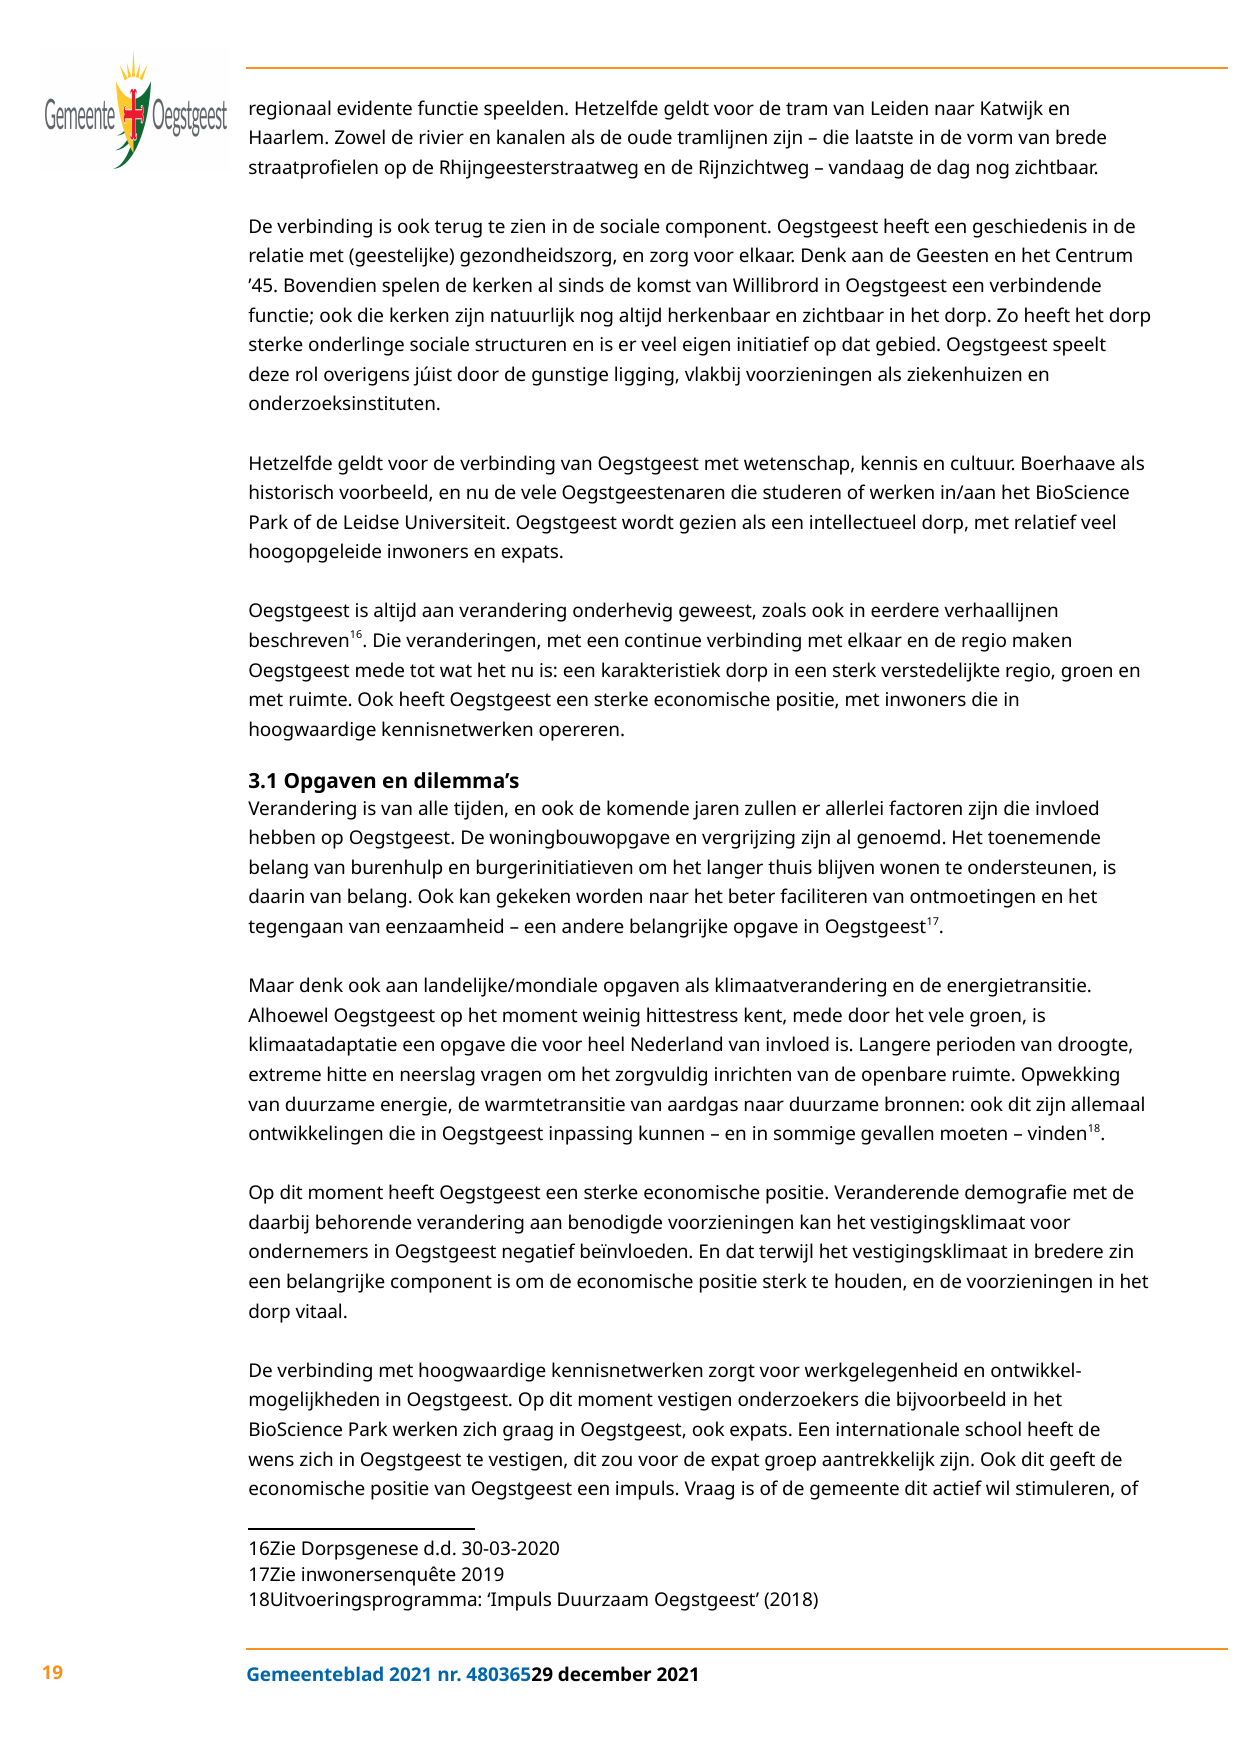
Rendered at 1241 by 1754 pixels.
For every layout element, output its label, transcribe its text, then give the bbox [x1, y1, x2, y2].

text Op dit moment heeft Oegstgeest een sterke economische positie. Veranderende demografie met de daarbij behorende verandering aan benodigde voorzieningen kan het vestigingsklimaat voor ondernemers in Oegstgeest negatief beïnvloeden. En dat terwijl het vestigingsklimaat in bredere zin een belangrijke component is om de economische positie sterk te houden, en de voorzieningen in het dorp vitaal. [248, 1179, 1152, 1323]
text Verandering is van alle tijden, en ook de komende jaren zullen er allerlei factoren zijn die invloed hebben op Oegstgeest. De woningbouwopgave en vergrijzing zijn al genoemd. Het toenemende belang van burenhulp en burgerinitiatieven om het langer thuis blijven wonen te ondersteunen, is daarin van belang. Ook kan gekeken worden naar het beter faciliteren van ontmoetingen en het tegengaan van eenzaamheid – een andere belangrijke opgave in Oegstgeest. [248, 795, 1152, 939]
picture [41, 47, 231, 172]
text Oegstgeest is altijd aan verandering onderhevig geweest, zoals ook in eerdere verhaallijnen beschreven. Die veranderingen, met een continue verbinding met elkaar en de regio maken Oegstgeest mede tot wat het nu is: een karakteristiek dorp in een sterk verstedelijkte regio, groen en met ruimte. Ook heeft Oegstgeest een sterke economische positie, met inwoners die in hoogwaardige kennisnetwerken opereren. [248, 598, 1152, 742]
text Maar denk ook aan landelijke/mondiale opgaven als klimaatverandering en de energietransitie. Alhoewel Oegstgeest op het moment weinig hittestress kent, mede door het vele groen, is klimaatadaptatie een opgave die voor heel Nederland van invloed is. Langere perioden van droogte, extreme hitte en neerslag vragen om het zorgvuldig inrichten van de openbare ruimte. Opwekking van duurzame energie, de warmtetransitie van aardgas naar duurzame bronnen: ook dit zijn allemaal ontwikkelingen die in Oegstgeest inpassing kunnen – en in sommige gevallen moeten – vinden. [248, 972, 1152, 1146]
text regionaal evidente functie speelden. Hetzelfde geldt voor de tram van Leiden naar Katwijk en Haarlem. Zowel de rivier en kanalen als de oude tramlijnen zijn – die laatste in de vorm van brede straatprofielen op de Rhijngeesterstraatweg en de Rijnzichtweg – vandaag de dag nog zichtbaar. [248, 95, 1152, 180]
text Zie inwonersenquête 2019 [248, 1561, 1152, 1586]
text Hetzelfde geldt voor de verbinding van Oegstgeest met wetenschap, kennis en cultuur. Boerhaave als historisch voorbeeld, en nu de vele Oegstgeestenaren die studeren of werken in/aan het BioScience Park of de Leidse Universiteit. Oegstgeest wordt gezien als een intellectueel dorp, met relatief veel hoogopgeleide inwoners en expats. [248, 450, 1152, 564]
text Zie Dorpsgenese d.d. 30-03-2020 [248, 1535, 1152, 1561]
text 3.1 Opgaven en dilemma’s [248, 766, 1152, 795]
text De verbinding met hoogwaardige kennisnetwerken zorgt voor werkgelegenheid en ontwikkel-mogelijkheden in Oegstgeest. Op dit moment vestigen onderzoekers die bijvoorbeeld in het BioScience Park werken zich graag in Oegstgeest, ook expats. Een internationale school heeft de wens zich in Oegstgeest te vestigen, dit zou voor de expat groep aantrekkelijk zijn. Ook dit geeft de economische positie van Oegstgeest een impuls. Vraag is of de gemeente dit actief wil stimuleren, of [248, 1357, 1152, 1501]
text De verbinding is ook terug te zien in de sociale component. Oegstgeest heeft een geschiedenis in de relatie met (geestelijke) gezondheidszorg, en zorg voor elkaar. Denk aan de Geesten en het Centrum ’45. Bovendien spelen de kerken al sinds de komst van Willibrord in Oegstgeest een verbindende functie; ook die kerken zijn natuurlijk nog altijd herkenbaar en zichtbaar in het dorp. Zo heeft het dorp sterke onderlinge sociale structuren en is er veel eigen initiatief op dat gebied. Oegstgeest speelt deze rol overigens júist door de gunstige ligging, vlakbij voorzieningen als ziekenhuizen en onderzoeksinstituten. [248, 213, 1152, 416]
text Uitvoeringsprogramma: ‘Impuls Duurzaam Oegstgeest’ (2018) [248, 1586, 1152, 1612]
